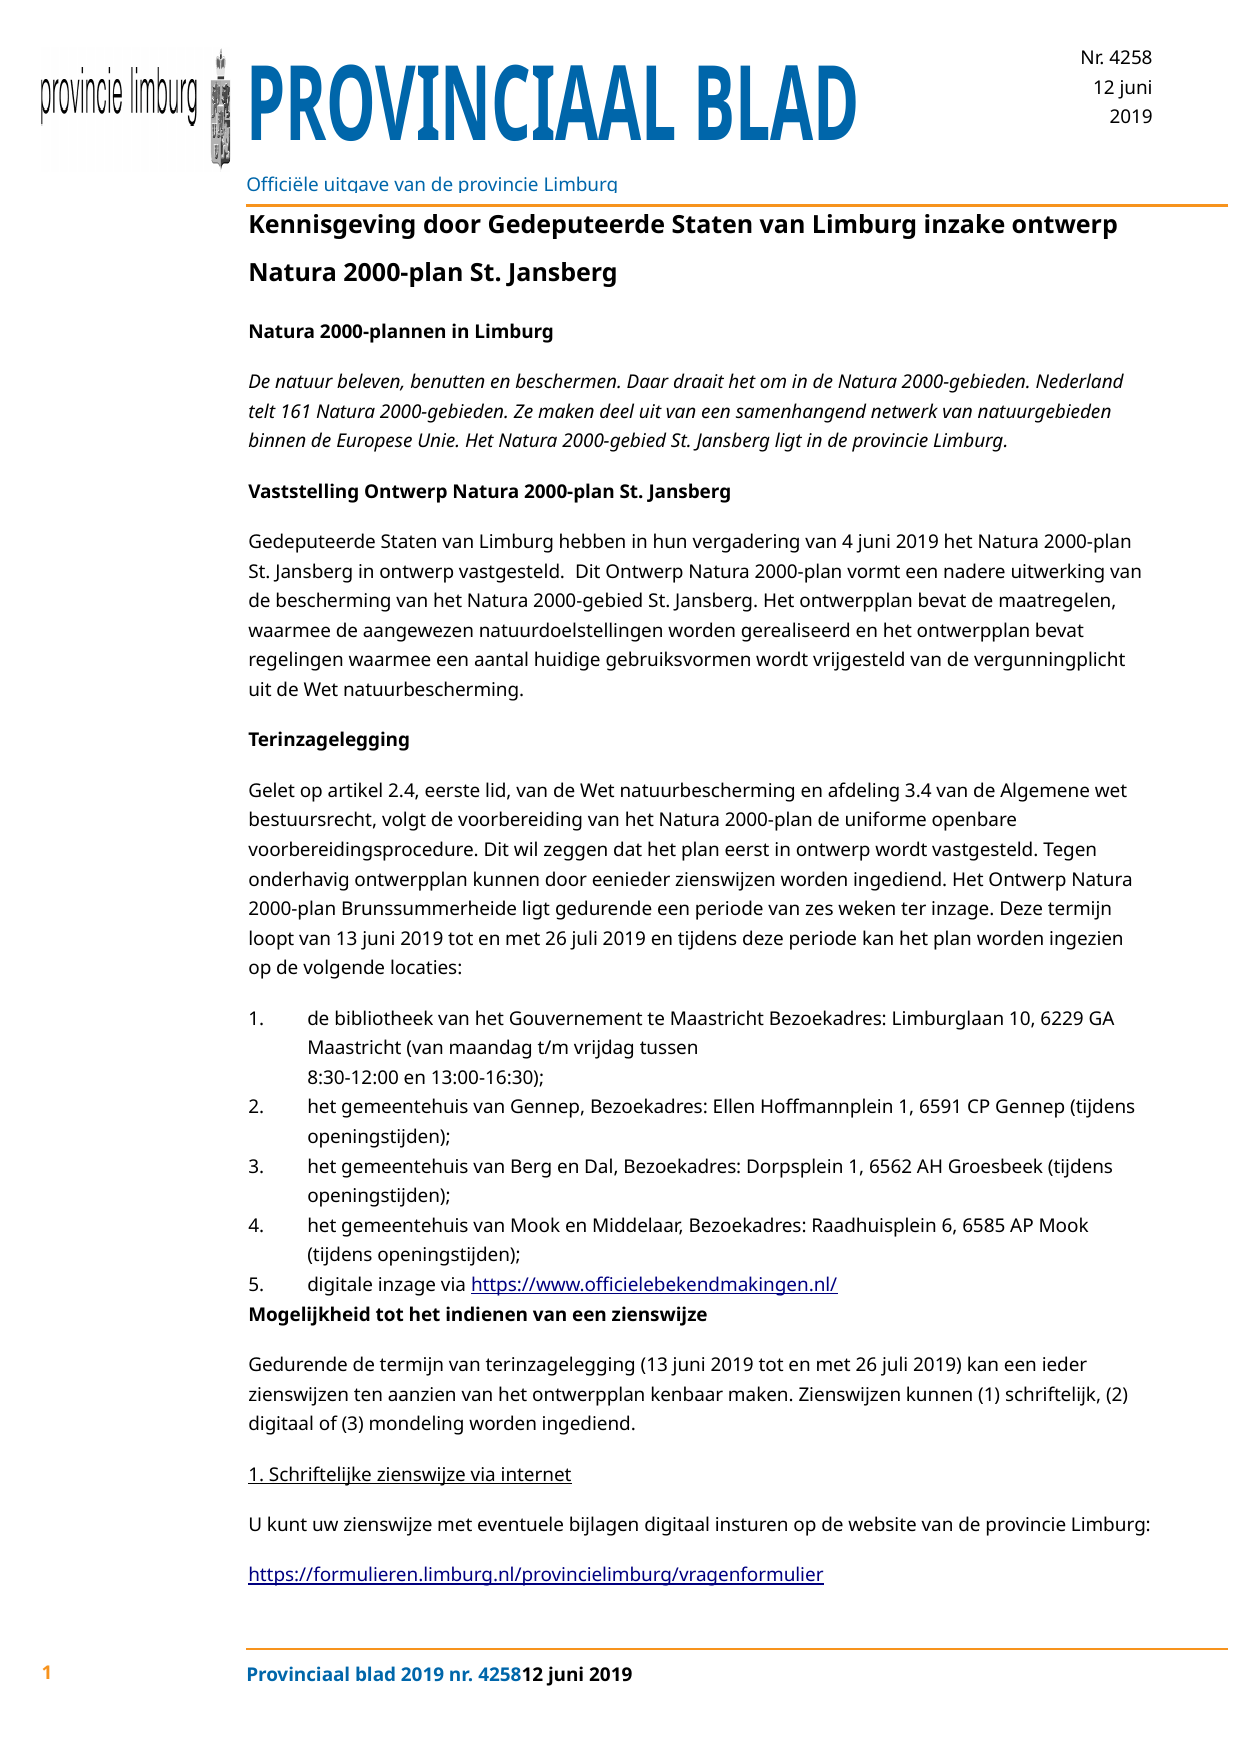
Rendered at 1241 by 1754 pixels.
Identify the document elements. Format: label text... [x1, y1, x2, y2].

text Gedurende de termijn van terinzagelegging (13 juni 2019 tot en met 26 juli 2019) kan een ieder zienswijzen ten aanzien van het ontwerpplan kenbaar maken. Zienswijzen kunnen (1) schriftelijk, (2) digitaal of (3) mondeling worden ingediend. [248, 1351, 1152, 1436]
list 8:30-12:00 en 13:00-16:30); [248, 1064, 1152, 1090]
list digitale inzage via https://www.officielebekendmakingen.nl/ [248, 1271, 1152, 1297]
list het gemeentehuis van Gennep, Bezoekadres: Ellen Hoffmannplein 1, 6591 CP Gennep (tijdens openingstijden); [248, 1094, 1152, 1149]
list de bibliotheek van het Gouvernement te Maastricht Bezoekadres: Limburglaan 10, 6229 GA Maastricht (van maandag t/m vrijdag tussen [248, 1005, 1152, 1060]
text Vaststelling Ontwerp Natura 2000-plan St. Jansberg [248, 478, 1152, 504]
text Kennisgeving door Gedeputeerde Staten van Limburg inzake ontwerp Natura 2000-plan St. Jansberg [248, 207, 1152, 288]
text Natura 2000-plannen in Limburg [248, 318, 1152, 344]
text Terinzagelegging [248, 727, 1152, 752]
text Mogelijkheid tot het indienen van een zienswijze [248, 1301, 1152, 1327]
text https://formulieren.limburg.nl/provincielimburg/vragenformulier [248, 1562, 1152, 1587]
text Gelet op artikel 2.4, eerste lid, van de Wet natuurbescherming en afdeling 3.4 van de Algemene wet bestuursrecht, volgt de voorbereiding van het Natura 2000-plan de uniforme openbare voorbereidingsprocedure. Dit wil zeggen dat het plan eerst in ontwerp wordt vastgesteld. Tegen onderhavig ontwerpplan kunnen door eenieder zienswijzen worden ingediend. Het Ontwerp Natura 2000-plan Brunssummerheide ligt gedurende een periode van zes weken ter inzage. Deze termijn loopt van 13 juni 2019 tot en met 26 juli 2019 en tijdens deze periode kan het plan worden ingezien op de volgende locaties: [248, 777, 1152, 980]
list het gemeentehuis van Berg en Dal, Bezoekadres: Dorpsplein 1, 6562 AH Groesbeek (tijdens openingstijden); [248, 1153, 1152, 1208]
text De natuur beleven, benutten en beschermen. Daar draait het om in de Natura 2000-gebieden. Nederland telt 161 Natura 2000-gebieden. Ze maken deel uit van een samenhangend netwerk van natuurgebieden binnen de Europese Unie. Het Natura 2000-gebied St. Jansberg ligt in de provincie Limburg. [248, 368, 1152, 453]
list het gemeentehuis van Mook en Middelaar, Bezoekadres: Raadhuisplein 6, 6585 AP Mook (tijdens openingstijden); [248, 1212, 1152, 1267]
text Gedeputeerde Staten van Limburg hebben in hun vergadering van 4 juni 2019 het Natura 2000-plan St. Jansberg in ontwerp vastgesteld. Dit Ontwerp Natura 2000-plan vormt een nadere uitwerking van de bescherming van het Natura 2000-gebied St. Jansberg. Het ontwerpplan bevat de maatregelen, waarmee de aangewezen natuurdoelstellingen worden gerealiseerd en het ontwerpplan bevat regelingen waarmee een aantal huidige gebruiksvormen wordt vrijgesteld van de vergunningplicht uit de Wet natuurbescherming. [248, 528, 1152, 702]
text U kunt uw zienswijze met eventuele bijlagen digitaal insturen op de website van de provincie Limburg: [248, 1511, 1152, 1537]
picture [41, 47, 231, 172]
text 1. Schriftelijke zienswijze via internet [248, 1461, 1152, 1487]
